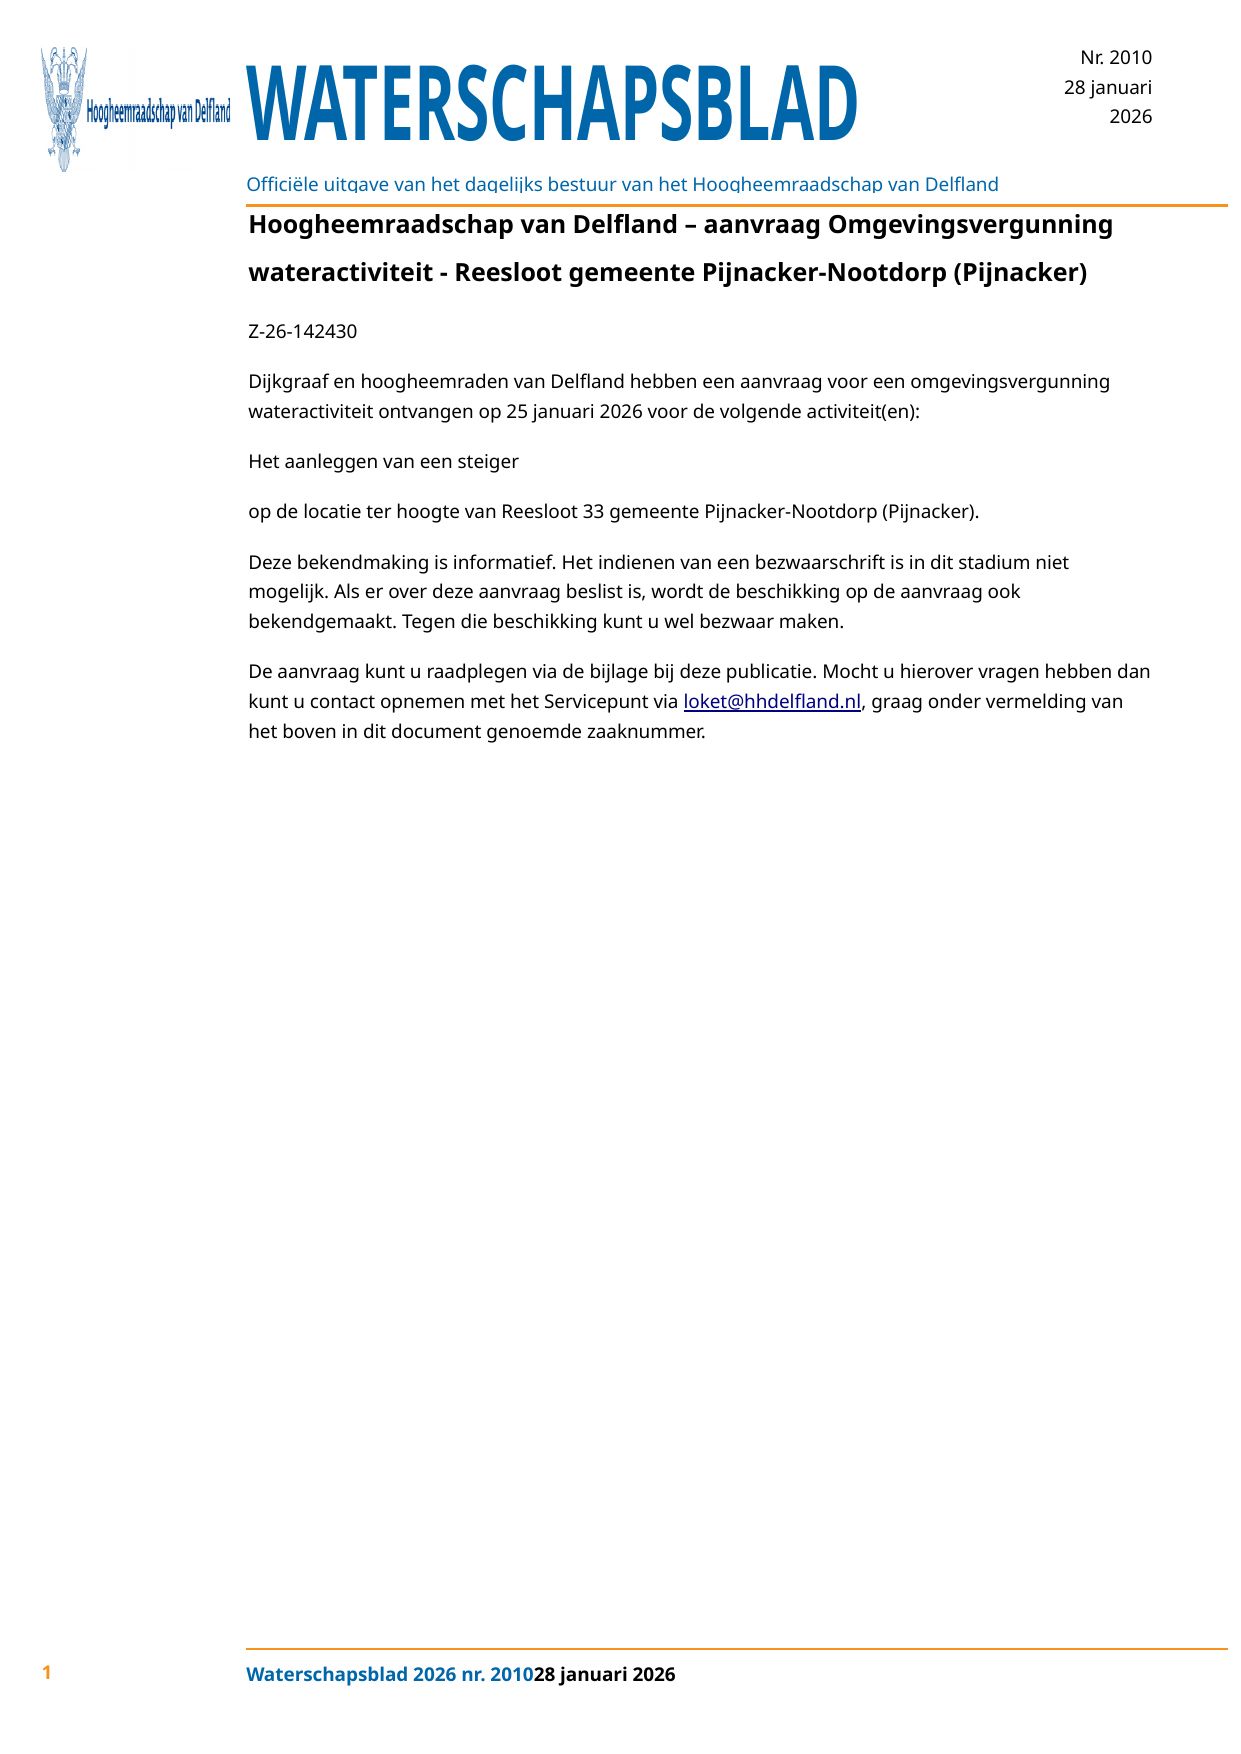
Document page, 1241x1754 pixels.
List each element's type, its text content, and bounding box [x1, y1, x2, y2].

text Z-26-142430 [248, 318, 1152, 344]
text De aanvraag kunt u raadplegen via de bijlage bij deze publicatie. Mocht u hierover vragen hebben dan kunt u contact opnemen met het Servicepunt via loket@hhdelfland.nl, graag onder vermelding van het boven in dit document genoemde zaaknummer. [248, 659, 1152, 744]
text Deze bekendmaking is informatief. Het indienen van een bezwaarschrift is in dit stadium niet mogelijk. Als er over deze aanvraag beslist is, wordt de beschikking op de aanvraag ook bekendgemaakt. Tegen die beschikking kunt u wel bezwaar maken. [248, 549, 1152, 634]
text Dijkgraaf en hoogheemraden van Delfland hebben een aanvraag voor een omgevingsvergunning wateractiviteit ontvangen op 25 januari 2026 voor de volgende activiteit(en): [248, 368, 1152, 424]
text Het aanleggen van een steiger [248, 448, 1152, 474]
text Hoogheemraadschap van Delfland – aanvraag Omgevingsvergunning wateractiviteit - Reesloot gemeente Pijnacker-Nootdorp (Pijnacker) [248, 207, 1152, 288]
text op de locatie ter hoogte van Reesloot 33 gemeente Pijnacker-Nootdorp (Pijnacker). [248, 499, 1152, 524]
picture [41, 47, 231, 172]
